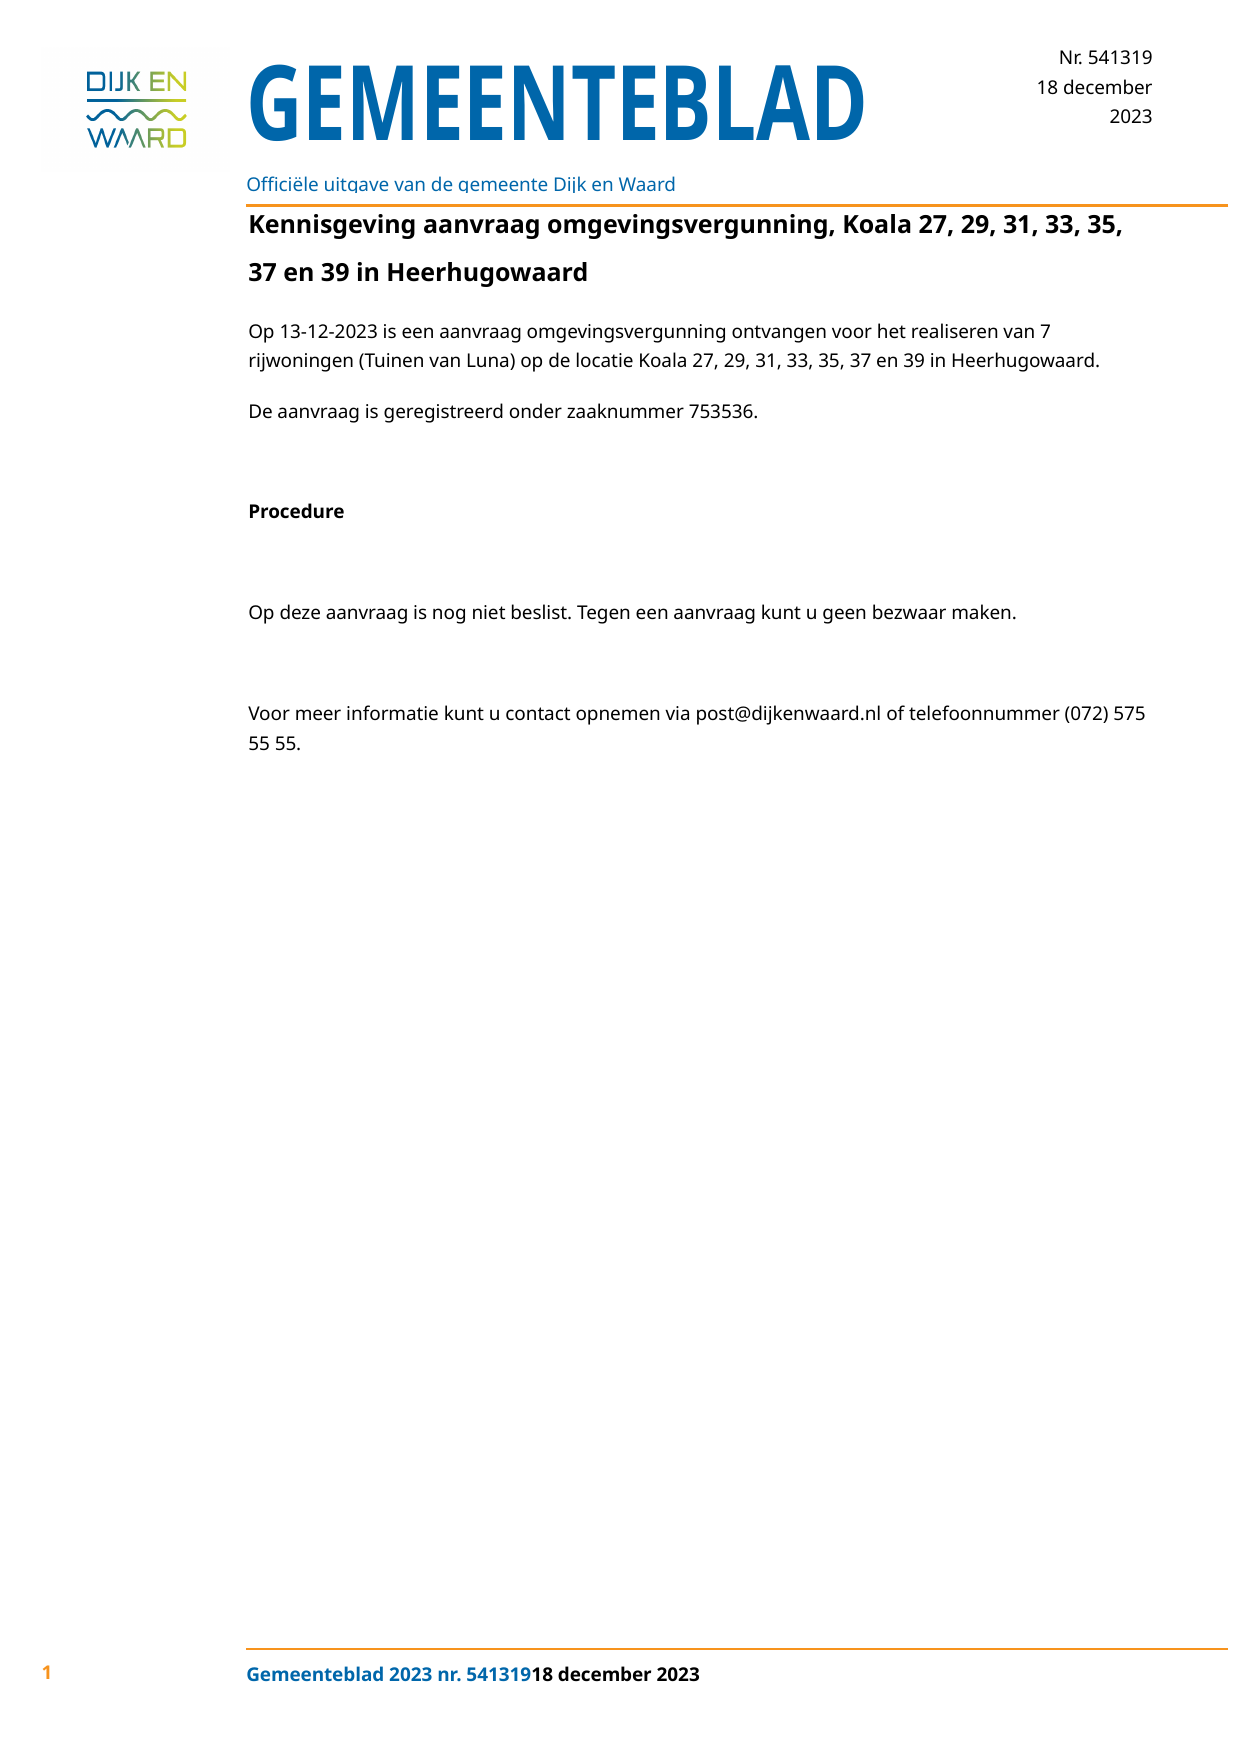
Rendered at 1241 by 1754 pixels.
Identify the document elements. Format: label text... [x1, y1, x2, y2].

text Voor meer informatie kunt u contact opnemen via post@dijkenwaard.nl of telefoonnummer (072) 575 55 55. [248, 700, 1152, 756]
text Kennisgeving aanvraag omgevingsvergunning, Koala 27, 29, 31, 33, 35, 37 en 39 in Heerhugowaard [248, 207, 1152, 288]
picture [41, 47, 231, 172]
text De aanvraag is geregistreerd onder zaaknummer 753536. [248, 398, 1152, 424]
text Op 13-12-2023 is een aanvraag omgevingsvergunning ontvangen voor het realiseren van 7 rijwoningen (Tuinen van Luna) op de locatie Koala 27, 29, 31, 33, 35, 37 en 39 in Heerhugowaard. [248, 318, 1152, 373]
text Procedure [248, 499, 1152, 524]
text Op deze aanvraag is nog niet beslist. Tegen een aanvraag kunt u geen bezwaar maken. [248, 599, 1152, 625]
